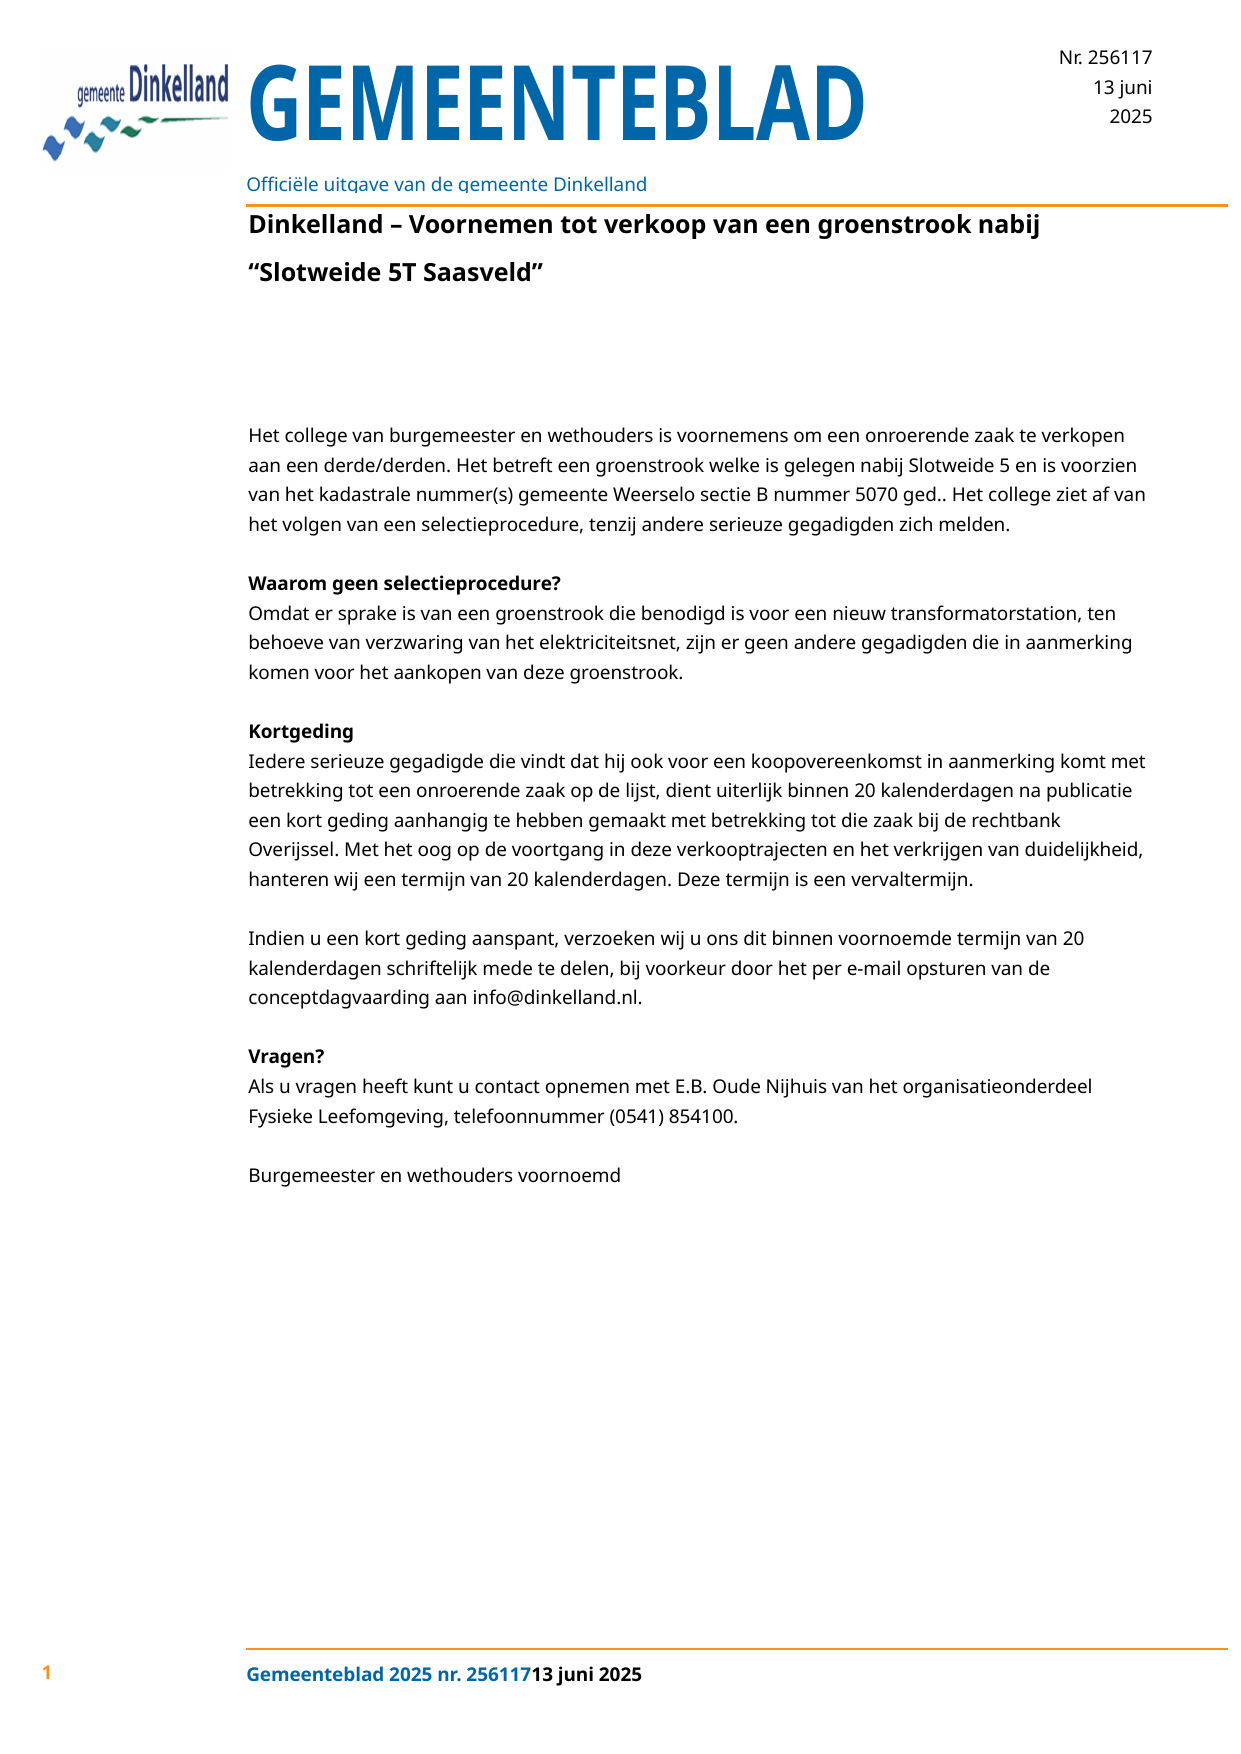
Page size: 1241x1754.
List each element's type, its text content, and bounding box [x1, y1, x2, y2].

picture [41, 47, 231, 172]
text Omdat er sprake is van een groenstrook die benodigd is voor een nieuw transformatorstation, ten behoeve van verzwaring van het elektriciteitsnet, zijn er geen andere gegadigden die in aanmerking komen voor het aankopen van deze groenstrook. [248, 600, 1152, 685]
text Kortgeding [248, 718, 1152, 744]
text Iedere serieuze gegadigde die vindt dat hij ook voor een koopovereenkomst in aanmerking komt met betrekking tot een onroerende zaak op de lijst, dient uiterlijk binnen 20 kalenderdagen na publicatie een kort geding aanhangig te hebben gemaakt met betrekking tot die zaak bij de rechtbank Overijssel. Met het oog op de voortgang in deze verkooptrajecten en het verkrijgen van duidelijkheid, hanteren wij een termijn van 20 kalenderdagen. Deze termijn is een vervaltermijn. [248, 748, 1152, 892]
text Dinkelland – Voornemen tot verkoop van een groenstrook nabij “Slotweide 5T Saasveld” [248, 207, 1152, 288]
text Waarom geen selectieprocedure? [248, 570, 1152, 596]
text Als u vragen heeft kunt u contact opnemen met E.B. Oude Nijhuis van het organisatieonderdeel Fysieke Leefomgeving, telefoonnummer (0541) 854100. [248, 1073, 1152, 1129]
text Het college van burgemeester en wethouders is voornemens om een onroerende zaak te verkopen aan een derde/derden. Het betreft een groenstrook welke is gelegen nabij Slotweide 5 en is voorzien van het kadastrale nummer(s) gemeente Weerselo sectie B nummer 5070 ged.. Het college ziet af van het volgen van een selectieprocedure, tenzij andere serieuze gegadigden zich melden. [248, 422, 1152, 537]
text Burgemeester en wethouders voornoemd [248, 1162, 1152, 1188]
text Indien u een kort geding aanspant, verzoeken wij u ons dit binnen voornoemde termijn van 20 kalenderdagen schriftelijk mede te delen, bij voorkeur door het per e-mail opsturen van de conceptdagvaarding aan info@dinkelland.nl. [248, 925, 1152, 1010]
text Vragen? [248, 1044, 1152, 1069]
